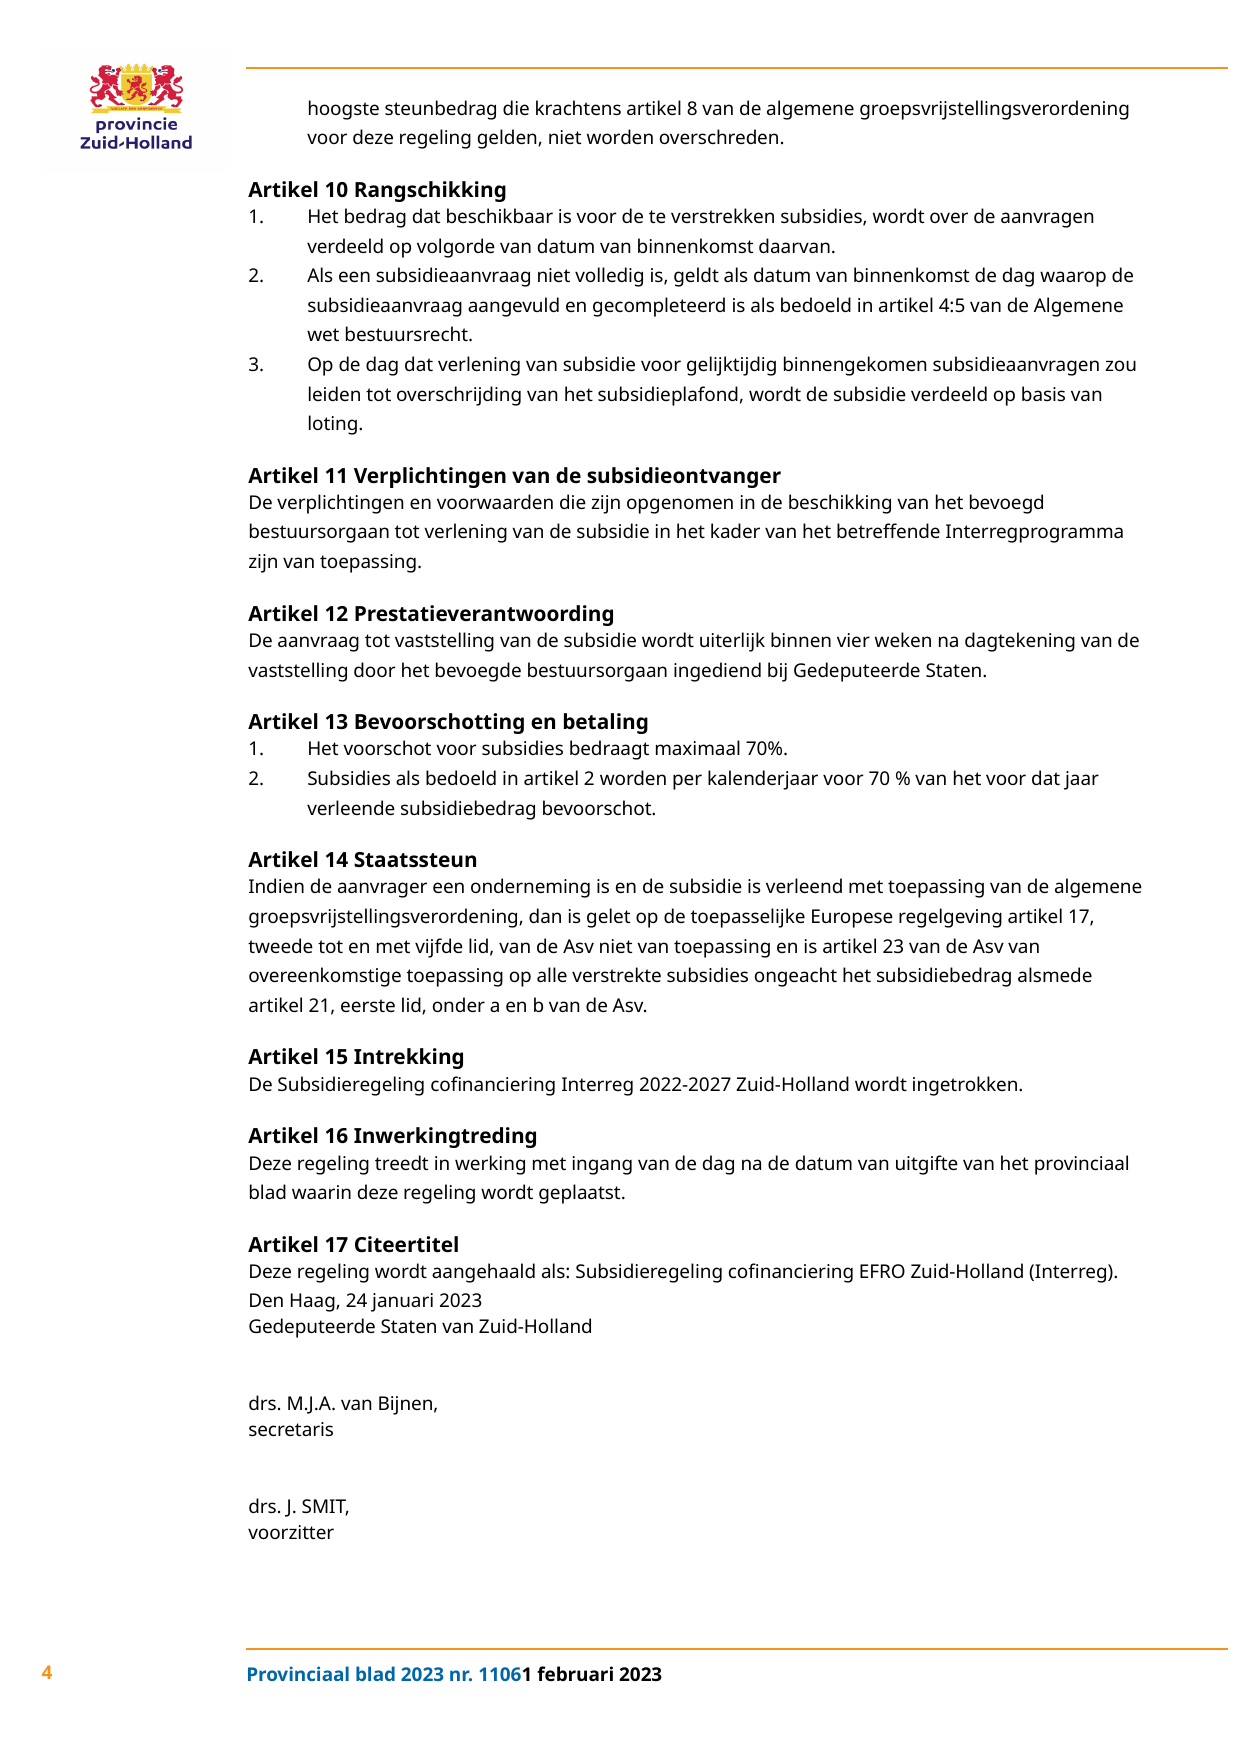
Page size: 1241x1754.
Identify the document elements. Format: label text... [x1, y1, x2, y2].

text De verplichtingen en voorwaarden die zijn opgenomen in de beschikking van het bevoegd bestuursorgaan tot verlening van de subsidie in het kader van het betreffende Interregprogramma zijn van toepassing. [248, 489, 1152, 574]
text Den Haag, 24 januari 2023 [248, 1288, 1152, 1313]
text De aanvraag tot vaststelling van de subsidie wordt uiterlijk binnen vier weken na dagtekening van de vaststelling door het bevoegde bestuursorgaan ingediend bij Gedeputeerde Staten. [248, 627, 1152, 682]
text Gedeputeerde Staten van Zuid-Holland [248, 1313, 1152, 1339]
text Artikel 16 Inwerkingtreding [248, 1121, 1152, 1150]
text Artikel 17 Citeertitel [248, 1230, 1152, 1258]
text Artikel 10 Rangschikking [248, 175, 1152, 203]
text Deze regeling treedt in werking met ingang van de dag na de datum van uitgifte van het provinciaal blad waarin deze regeling wordt geplaatst. [248, 1150, 1152, 1205]
text voorzitter [248, 1519, 1152, 1545]
text Artikel 15 Intrekking [248, 1042, 1152, 1071]
text Artikel 13 Bevoorschotting en betaling [248, 707, 1152, 736]
picture [41, 47, 231, 172]
list Op de dag dat verlening van subsidie voor gelijktijdig binnengekomen subsidieaanvragen zou leiden tot overschrijding van het subsidieplafond, wordt de subsidie verdeeld op basis van loting. [248, 351, 1152, 436]
text drs. M.J.A. van Bijnen, [248, 1391, 1152, 1416]
text Indien de aanvrager een onderneming is en de subsidie is verleend met toepassing van de algemene groepsvrijstellingsverordening, dan is gelet op de toepasselijke Europese regelgeving artikel 17, tweede tot en met vijfde lid, van de Asv niet van toepassing en is artikel 23 van de Asv van overeenkomstige toepassing op alle verstrekte subsidies ongeacht het subsidiebedrag alsmede artikel 21, eerste lid, onder a en b van de Asv. [248, 874, 1152, 1018]
list Het voorschot voor subsidies bedraagt maximaal 70%. [248, 736, 1152, 761]
text Deze regeling wordt aangehaald als: Subsidieregeling cofinanciering EFRO Zuid-Holland (Interreg). [248, 1258, 1152, 1284]
text Artikel 14 Staatssteun [248, 845, 1152, 874]
list Als een subsidieaanvraag niet volledig is, geldt als datum van binnenkomst de dag waarop de subsidieaanvraag aangevuld en gecompleteerd is als bedoeld in artikel 4:5 van de Algemene wet bestuursrecht. [248, 262, 1152, 347]
list Het bedrag dat beschikbaar is voor de te verstrekken subsidies, wordt over de aanvragen verdeeld op volgorde van datum van binnenkomst daarvan. [248, 203, 1152, 258]
text drs. J. SMIT, [248, 1493, 1152, 1519]
text De Subsidieregeling cofinanciering Interreg 2022-2027 Zuid-Holland wordt ingetrokken. [248, 1071, 1152, 1097]
text secretaris [248, 1416, 1152, 1442]
list hoogste steunbedrag die krachtens artikel 8 van de algemene groepsvrijstellingsverordening voor deze regeling gelden, niet worden overschreden. [248, 95, 1152, 150]
text Artikel 12 Prestatieverantwoording [248, 599, 1152, 627]
text Artikel 11 Verplichtingen van de subsidieontvanger [248, 461, 1152, 489]
list Subsidies als bedoeld in artikel 2 worden per kalenderjaar voor 70 % van het voor dat jaar verleende subsidiebedrag bevoorschot. [248, 765, 1152, 821]
